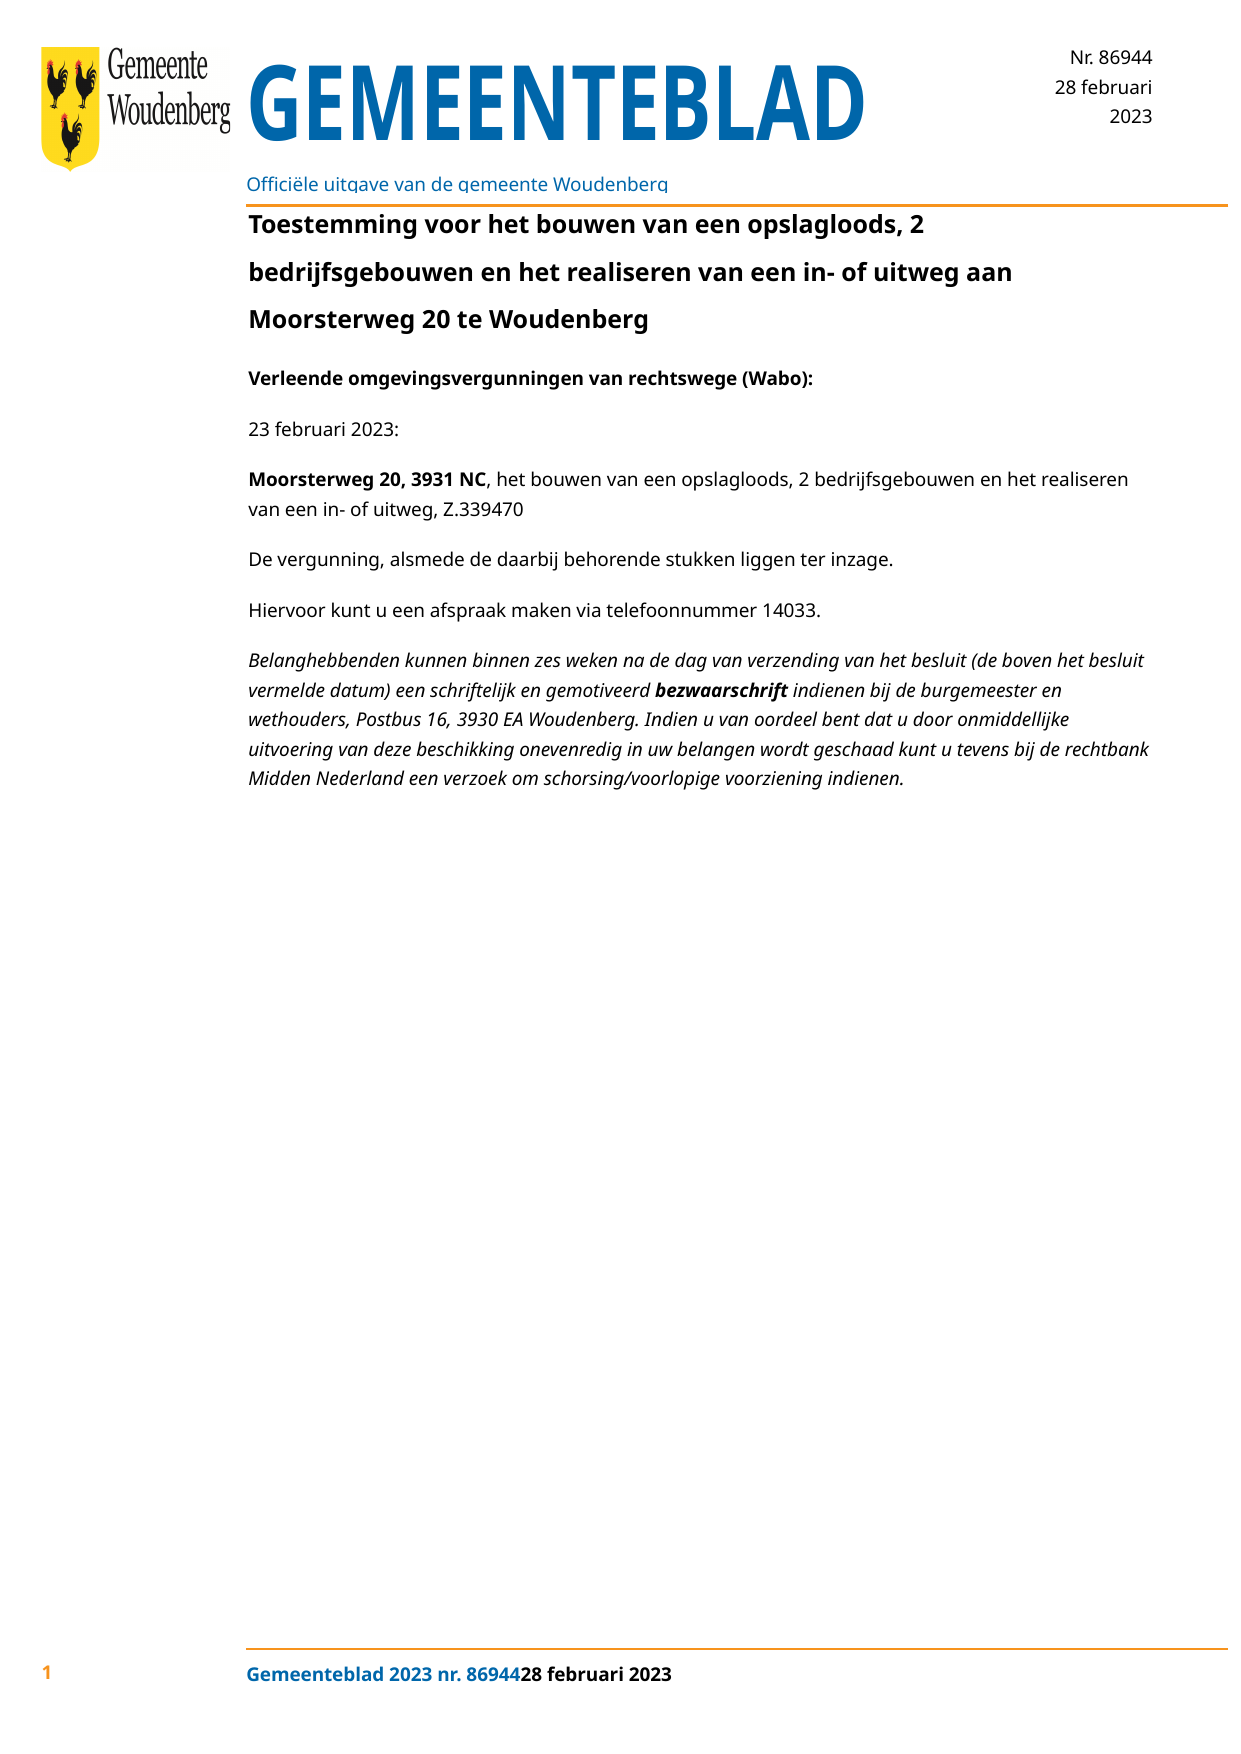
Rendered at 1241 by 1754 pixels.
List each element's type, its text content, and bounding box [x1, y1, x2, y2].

picture [41, 47, 231, 172]
text 23 februari 2023: [248, 416, 1152, 442]
text Toestemming voor het bouwen van een opslagloods, 2 bedrijfsgebouwen en het realiseren van een in- of uitweg aan Moorsterweg 20 te Woudenberg [248, 207, 1152, 336]
text Hiervoor kunt u een afspraak maken via telefoonnummer 14033. [248, 597, 1152, 622]
text Belanghebbenden kunnen binnen zes weken na de dag van verzending van het besluit (de boven het besluit vermelde datum) een schriftelijk en gemotiveerd bezwaarschrift indienen bij de burgemeester en wethouders, Postbus 16, 3930 EA Woudenberg. Indien u van oordeel bent dat u door onmiddellijke uitvoering van deze beschikking onevenredig in uw belangen wordt geschaad kunt u tevens bij de rechtbank Midden Nederland een verzoek om schorsing/voorlopige voorziening indienen. [248, 647, 1152, 791]
text Moorsterweg 20, 3931 NC, het bouwen van een opslagloods, 2 bedrijfsgebouwen en het realiseren van een in- of uitweg, Z.339470 [248, 466, 1152, 522]
text De vergunning, alsmede de daarbij behorende stukken liggen ter inzage. [248, 546, 1152, 572]
text Verleende omgevingsvergunningen van rechtswege (Wabo): [248, 366, 1152, 391]
